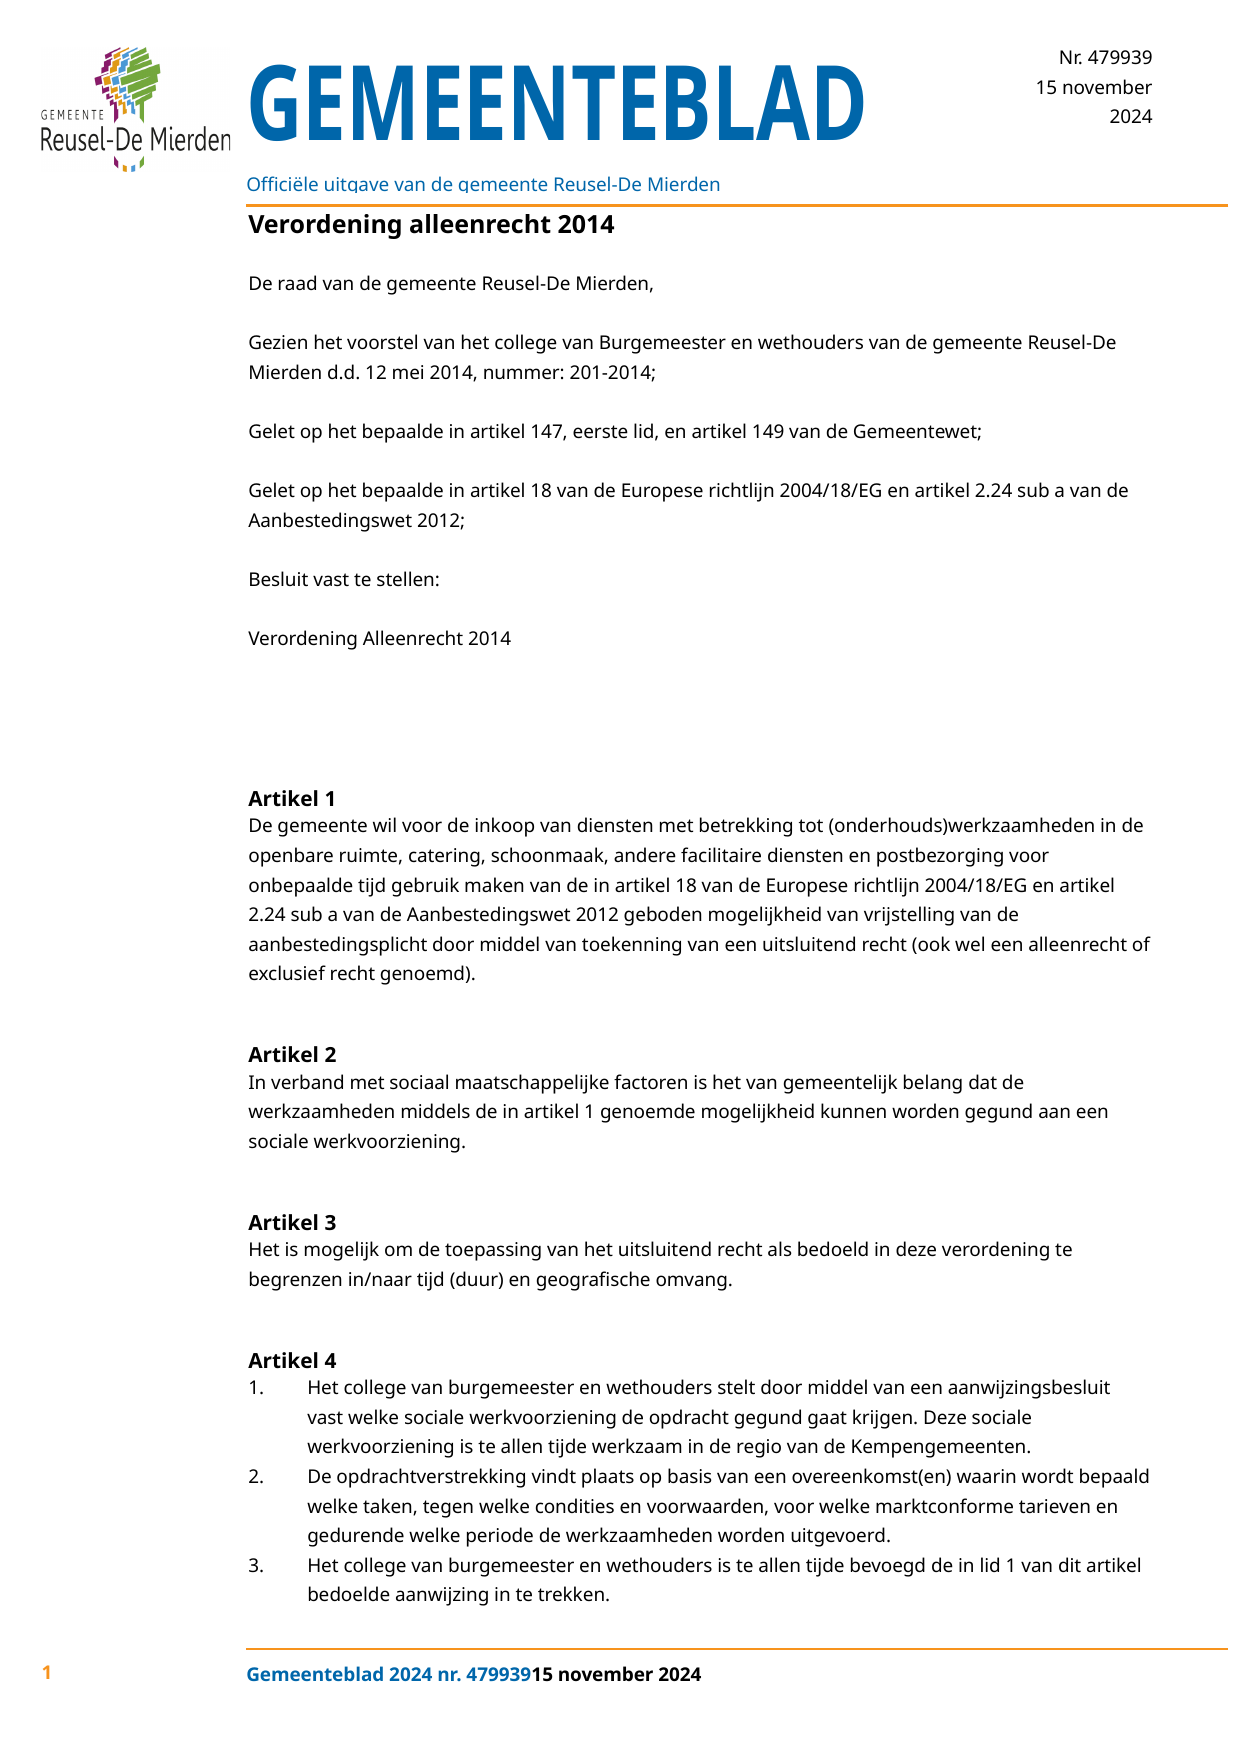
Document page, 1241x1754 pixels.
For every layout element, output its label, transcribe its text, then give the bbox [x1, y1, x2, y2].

text De gemeente wil voor de inkoop van diensten met betrekking tot (onderhouds)werkzaamheden in de openbare ruimte, catering, schoonmaak, andere facilitaire diensten en postbezorging voor onbepaalde tijd gebruik maken van de in artikel 18 van de Europese richtlijn 2004/18/EG en artikel 2.24 sub a van de Aanbestedingswet 2012 geboden mogelijkheid van vrijstelling van de aanbestedingsplicht door middel van toekenning van een uitsluitend recht (ook wel een alleenrecht of exclusief recht genoemd). [248, 813, 1152, 986]
text Gelet op het bepaalde in artikel 147, eerste lid, en artikel 149 van de Gemeentewet; [248, 418, 1152, 444]
text In verband met sociaal maatschappelijke factoren is het van gemeentelijk belang dat de werkzaamheden middels de in artikel 1 genoemde mogelijkheid kunnen worden gegund aan een sociale werkvoorziening. [248, 1069, 1152, 1154]
text Gezien het voorstel van het college van Burgemeester en wethouders van de gemeente Reusel-De Mierden d.d. 12 mei 2014, nummer: 201-2014; [248, 329, 1152, 385]
list Het college van burgemeester en wethouders stelt door middel van een aanwijzingsbesluit vast welke sociale werkvoorziening de opdracht gegund gaat krijgen. Deze sociale werkvoorziening is te allen tijde werkzaam in de regio van de Kempengemeenten. [248, 1374, 1152, 1459]
text Artikel 3 [248, 1208, 1152, 1237]
text Verordening alleenrecht 2014 [248, 207, 1152, 241]
text De raad van de gemeente Reusel-De Mierden, [248, 270, 1152, 296]
text Verordening Alleenrecht 2014 [248, 625, 1152, 651]
text Artikel 4 [248, 1346, 1152, 1374]
list De opdrachtverstrekking vindt plaats op basis van een overeenkomst(en) waarin wordt bepaald welke taken, tegen welke condities en voorwaarden, voor welke marktconforme tarieven en gedurende welke periode de werkzaamheden worden uitgevoerd. [248, 1463, 1152, 1548]
text Besluit vast te stellen: [248, 566, 1152, 592]
text Artikel 2 [248, 1041, 1152, 1069]
text Gelet op het bepaalde in artikel 18 van de Europese richtlijn 2004/18/EG en artikel 2.24 sub a van de Aanbestedingswet 2012; [248, 477, 1152, 533]
text Het is mogelijk om de toepassing van het uitsluitend recht als bedoeld in deze verordening te begrenzen in/naar tijd (duur) en geografische omvang. [248, 1237, 1152, 1292]
text Artikel 1 [248, 784, 1152, 813]
picture [41, 47, 231, 172]
list Het college van burgemeester en wethouders is te allen tijde bevoegd de in lid 1 van dit artikel bedoelde aanwijzing in te trekken. [248, 1552, 1152, 1607]
